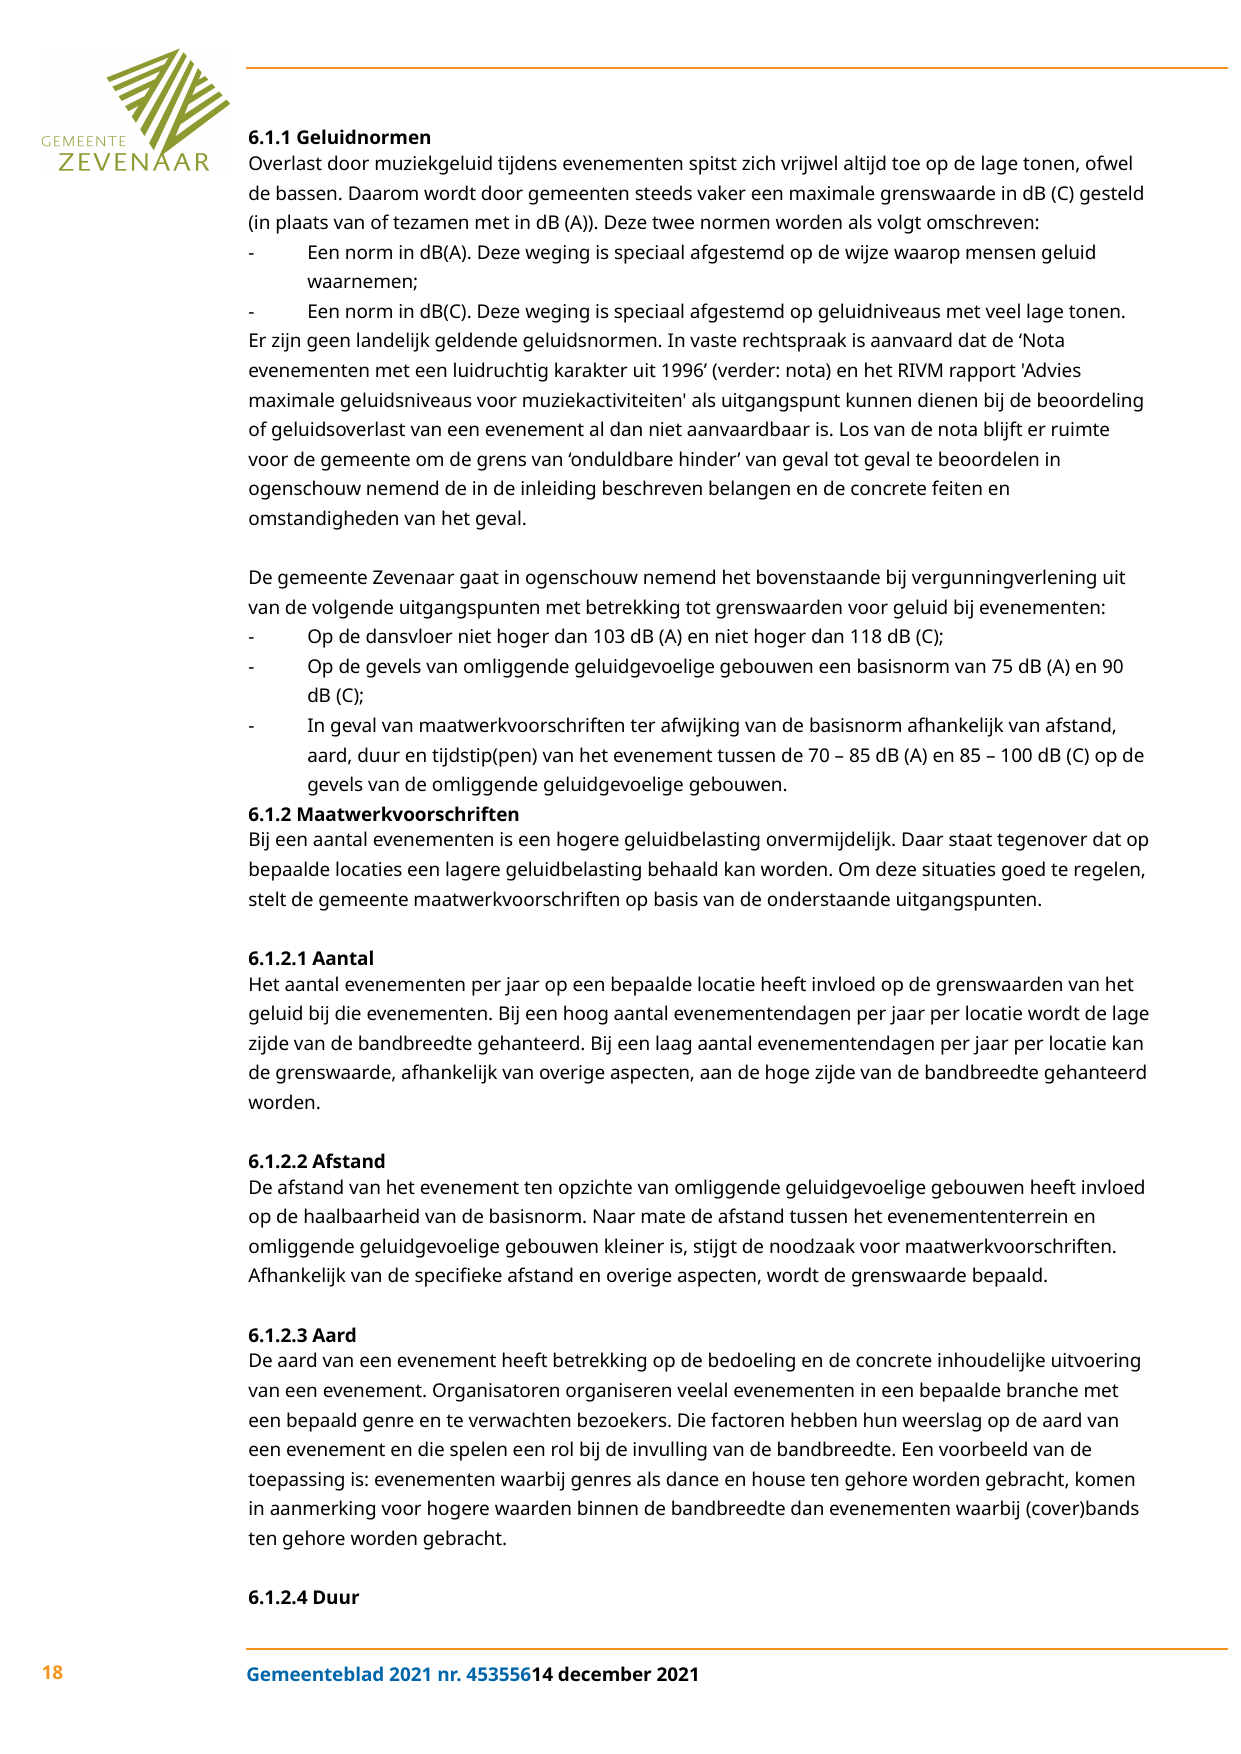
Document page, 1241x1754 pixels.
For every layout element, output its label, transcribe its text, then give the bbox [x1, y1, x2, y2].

text 6.1.1 Geluidnormen [248, 124, 1152, 150]
text Er zijn geen landelijk geldende geluidsnormen. In vaste rechtspraak is aanvaard dat de ‘Nota evenementen met een luidruchtig karakter uit 1996’ (verder: nota) en het RIVM rapport 'Advies maximale geluidsniveaus voor muziekactiviteiten' als uitgangspunt kunnen dienen bij de beoordeling of geluidsoverlast van een evenement al dan niet aanvaardbaar is. Los van de nota blijft er ruimte voor de gemeente om de grens van ‘onduldbare hinder’ van geval tot geval te beoordelen in ogenschouw nemend de in de inleiding beschreven belangen en de concrete feiten en omstandigheden van het geval. [248, 328, 1152, 531]
list Een norm in dB(C). Deze weging is speciaal afgestemd op geluidniveaus met veel lage tonen. [248, 298, 1152, 324]
text De afstand van het evenement ten opzichte van omliggende geluidgevoelige gebouwen heeft invloed op de haalbaarheid van de basisnorm. Naar mate de afstand tussen het evenemententerrein en omliggende geluidgevoelige gebouwen kleiner is, stijgt de noodzaak voor maatwerkvoorschriften. Afhankelijk van de specifieke afstand en overige aspecten, wordt de grenswaarde bepaald. [248, 1174, 1152, 1288]
text 6.1.2 Maatwerkvoorschriften [248, 801, 1152, 827]
text Het aantal evenementen per jaar op een bepaalde locatie heeft invloed op de grenswaarden van het geluid bij die evenementen. Bij een hoog aantal evenementendagen per jaar per locatie wordt de lage zijde van de bandbreedte gehanteerd. Bij een laag aantal evenementendagen per jaar per locatie kan de grenswaarde, afhankelijk van overige aspecten, aan de hoge zijde van de bandbreedte gehanteerd worden. [248, 971, 1152, 1115]
text De aard van een evenement heeft betrekking op de bedoeling en de concrete inhoudelijke uitvoering van een evenement. Organisatoren organiseren veelal evenementen in een bepaalde branche met een bepaald genre en te verwachten bezoekers. Die factoren hebben hun weerslag op de aard van een evenement en die spelen een rol bij de invulling van de bandbreedte. Een voorbeeld van de toepassing is: evenementen waarbij genres als dance en house ten gehore worden gebracht, komen in aanmerking voor hogere waarden binnen de bandbreedte dan evenementen waarbij (cover)bands ten gehore worden gebracht. [248, 1348, 1152, 1551]
picture [41, 47, 231, 172]
text 6.1.2.4 Duur [248, 1584, 1152, 1610]
list In geval van maatwerkvoorschriften ter afwijking van de basisnorm afhankelijk van afstand, aard, duur en tijdstip(pen) van het evenement tussen de 70 – 85 dB (A) en 85 – 100 dB (C) op de gevels van de omliggende geluidgevoelige gebouwen. [248, 712, 1152, 797]
text 6.1.2.2 Afstand [248, 1148, 1152, 1174]
text De gemeente Zevenaar gaat in ogenschouw nemend het bovenstaande bij vergunningverlening uit van de volgende uitgangspunten met betrekking tot grenswaarden voor geluid bij evenementen: [248, 564, 1152, 619]
text 6.1.2.1 Aantal [248, 945, 1152, 971]
list Op de gevels van omliggende geluidgevoelige gebouwen een basisnorm van 75 dB (A) en 90 dB (C); [248, 653, 1152, 708]
text 6.1.2.3 Aard [248, 1322, 1152, 1348]
list Op de dansvloer niet hoger dan 103 dB (A) en niet hoger dan 118 dB (C); [248, 623, 1152, 649]
text Bij een aantal evenementen is een hogere geluidbelasting onvermijdelijk. Daar staat tegenover dat op bepaalde locaties een lagere geluidbelasting behaald kan worden. Om deze situaties goed te regelen, stelt de gemeente maatwerkvoorschriften op basis van de onderstaande uitgangspunten. [248, 827, 1152, 912]
list Een norm in dB(A). Deze weging is speciaal afgestemd op de wijze waarop mensen geluid waarnemen; [248, 239, 1152, 294]
text Overlast door muziekgeluid tijdens evenementen spitst zich vrijwel altijd toe op de lage tonen, ofwel de bassen. Daarom wordt door gemeenten steeds vaker een maximale grenswaarde in dB (C) gesteld (in plaats van of tezamen met in dB (A)). Deze twee normen worden als volgt omschreven: [248, 150, 1152, 235]
